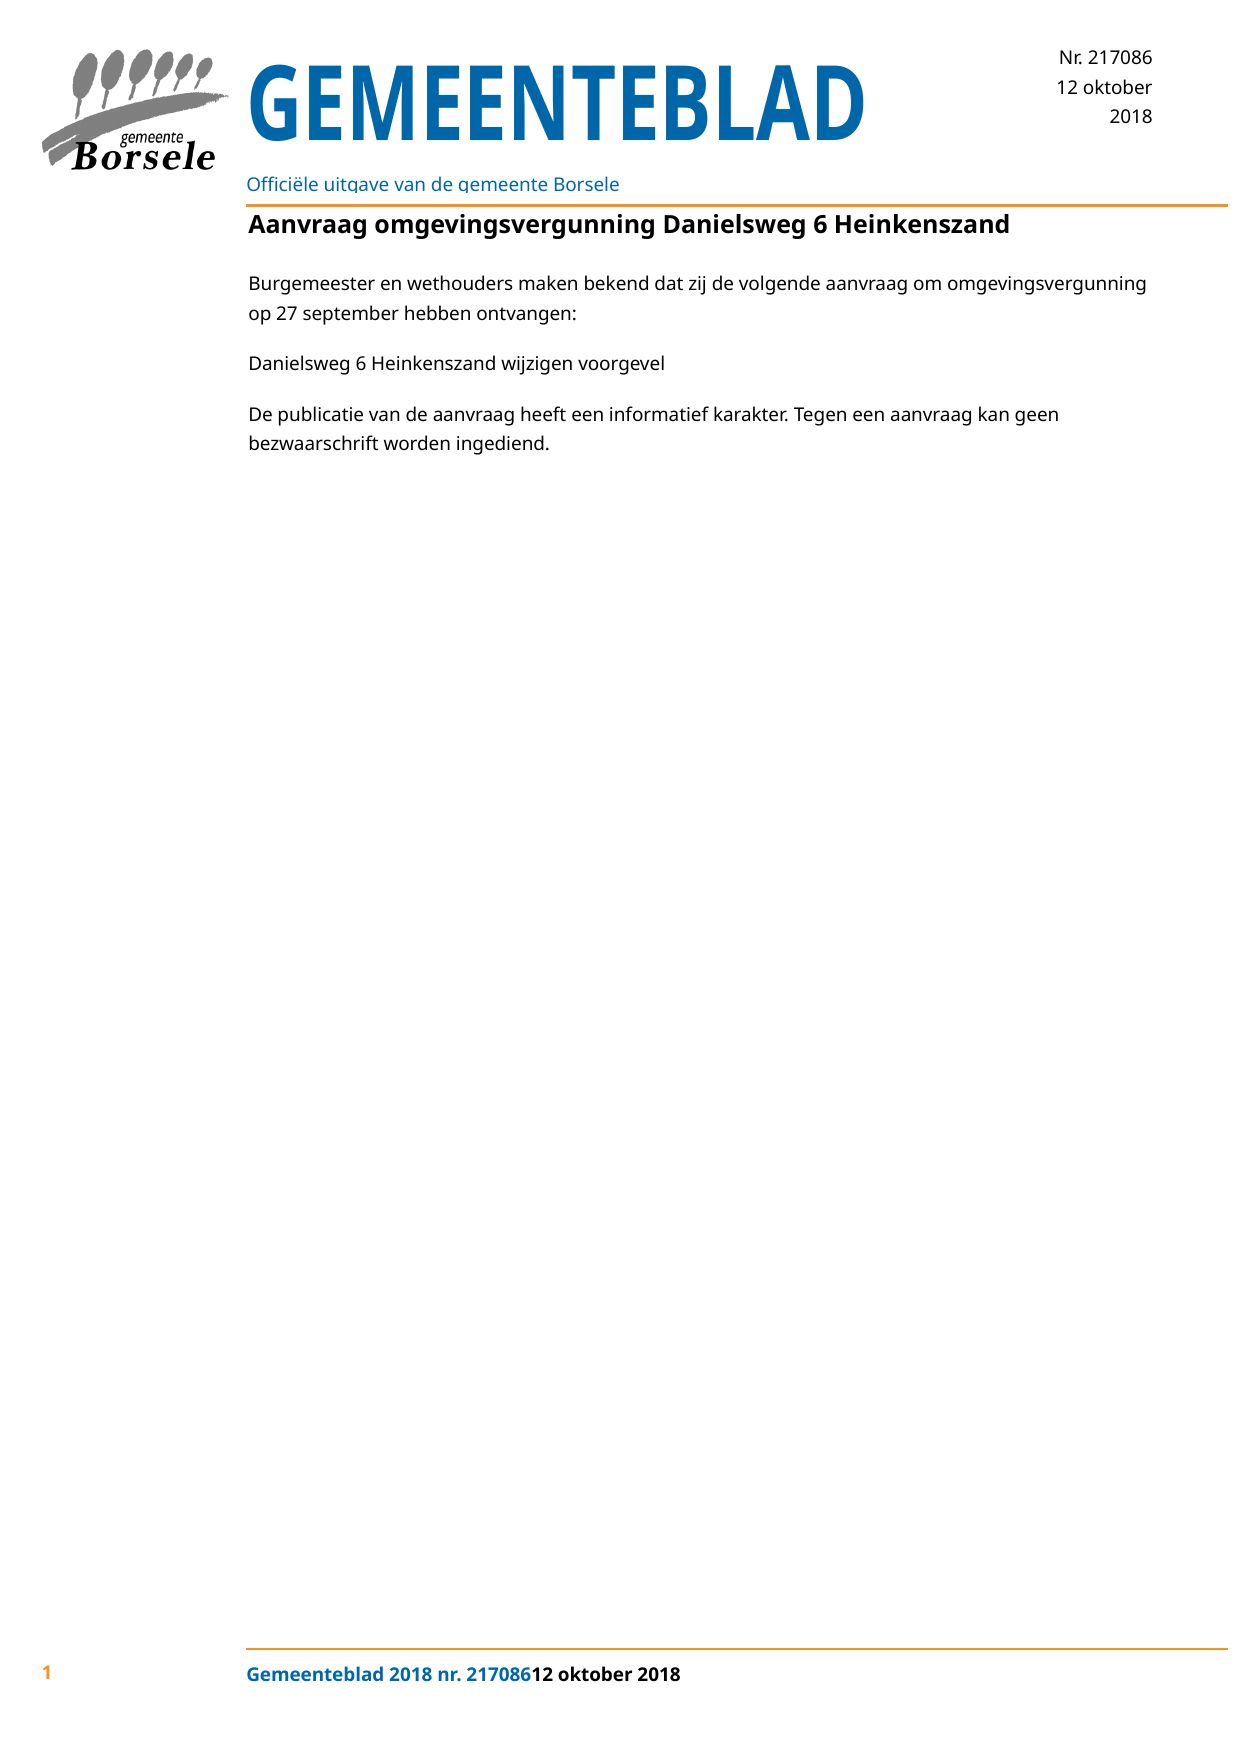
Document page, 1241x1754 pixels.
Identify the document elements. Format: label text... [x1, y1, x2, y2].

picture [41, 47, 231, 172]
text Aanvraag omgevingsvergunning Danielsweg 6 Heinkenszand [248, 207, 1152, 241]
text De publicatie van de aanvraag heeft een informatief karakter. Tegen een aanvraag kan geen bezwaarschrift worden ingediend. [248, 401, 1152, 456]
text Burgemeester en wethouders maken bekend dat zij de volgende aanvraag om omgevingsvergunning op 27 september hebben ontvangen: [248, 270, 1152, 326]
text Danielsweg 6 Heinkenszand wijzigen voorgevel [248, 350, 1152, 376]
